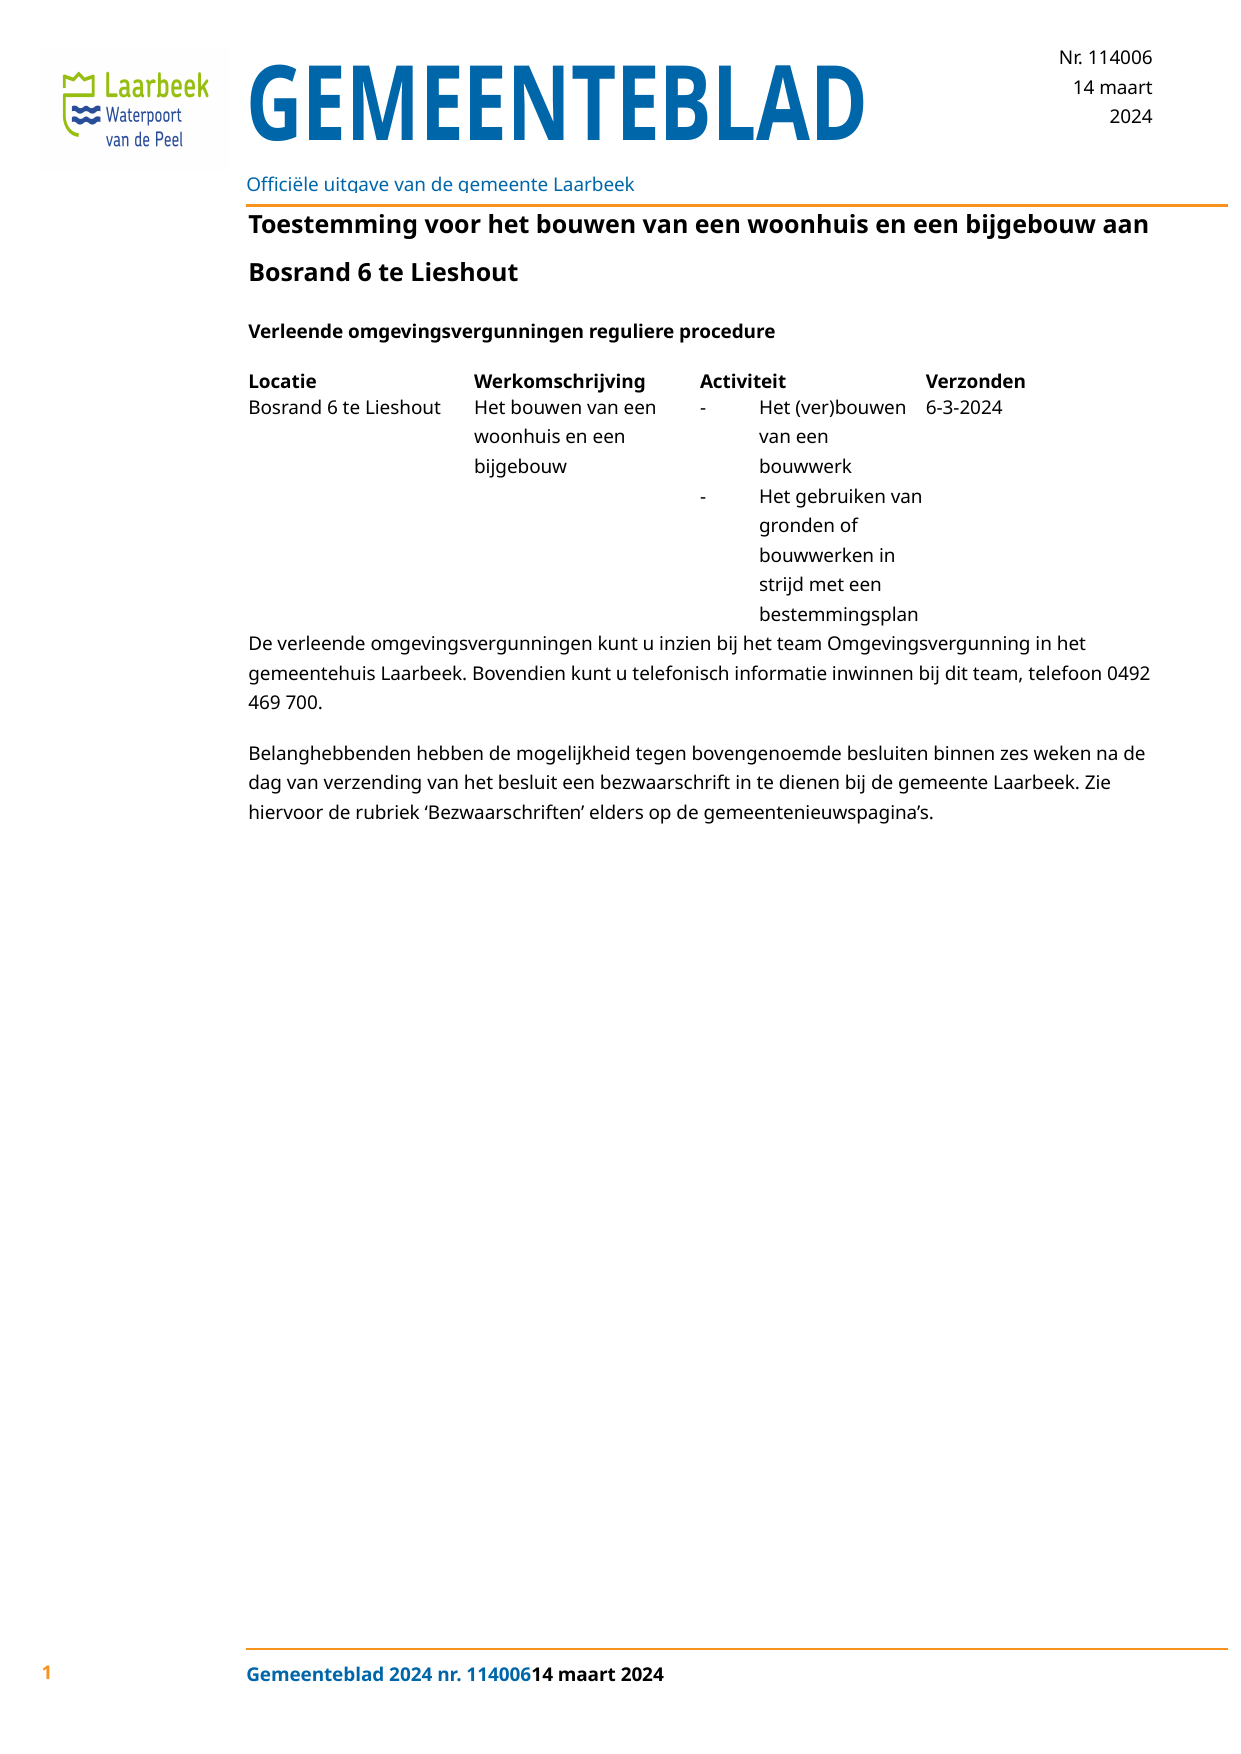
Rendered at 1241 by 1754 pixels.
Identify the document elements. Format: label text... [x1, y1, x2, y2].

table_header Activiteit [700, 369, 926, 394]
table_cell 6-3-2024 [926, 394, 1152, 627]
text Toestemming voor het bouwen van een woonhuis en een bijgebouw aan Bosrand 6 te Lieshout [248, 207, 1152, 288]
table_cell Bosrand 6 te Lieshout [248, 394, 474, 627]
table_header Locatie [248, 369, 474, 394]
text Verleende omgevingsvergunningen reguliere procedure [248, 318, 1152, 344]
picture [41, 47, 231, 172]
table_header Werkomschrijving [474, 369, 700, 394]
table_cell Het (ver)bouwen van een bouwwerk Het gebruiken van gronden of bouwwerken in strijd met een bestemmingsplan [700, 394, 926, 627]
text Belanghebbenden hebben de mogelijkheid tegen bovengenoemde besluiten binnen zes weken na de dag van verzending van het besluit een bezwaarschrift in te dienen bij de gemeente Laarbeek. Zie hiervoor de rubriek ‘Bezwaarschriften’ elders op de gemeentenieuwspagina’s. [248, 740, 1152, 825]
table_cell Het bouwen van een woonhuis en een bijgebouw [474, 394, 700, 627]
table_header Verzonden [926, 369, 1152, 394]
text De verleende omgevingsvergunningen kunt u inzien bij het team Omgevingsvergunning in het gemeentehuis Laarbeek. Bovendien kunt u telefonisch informatie inwinnen bij dit team, telefoon 0492 469 700. [248, 630, 1152, 715]
